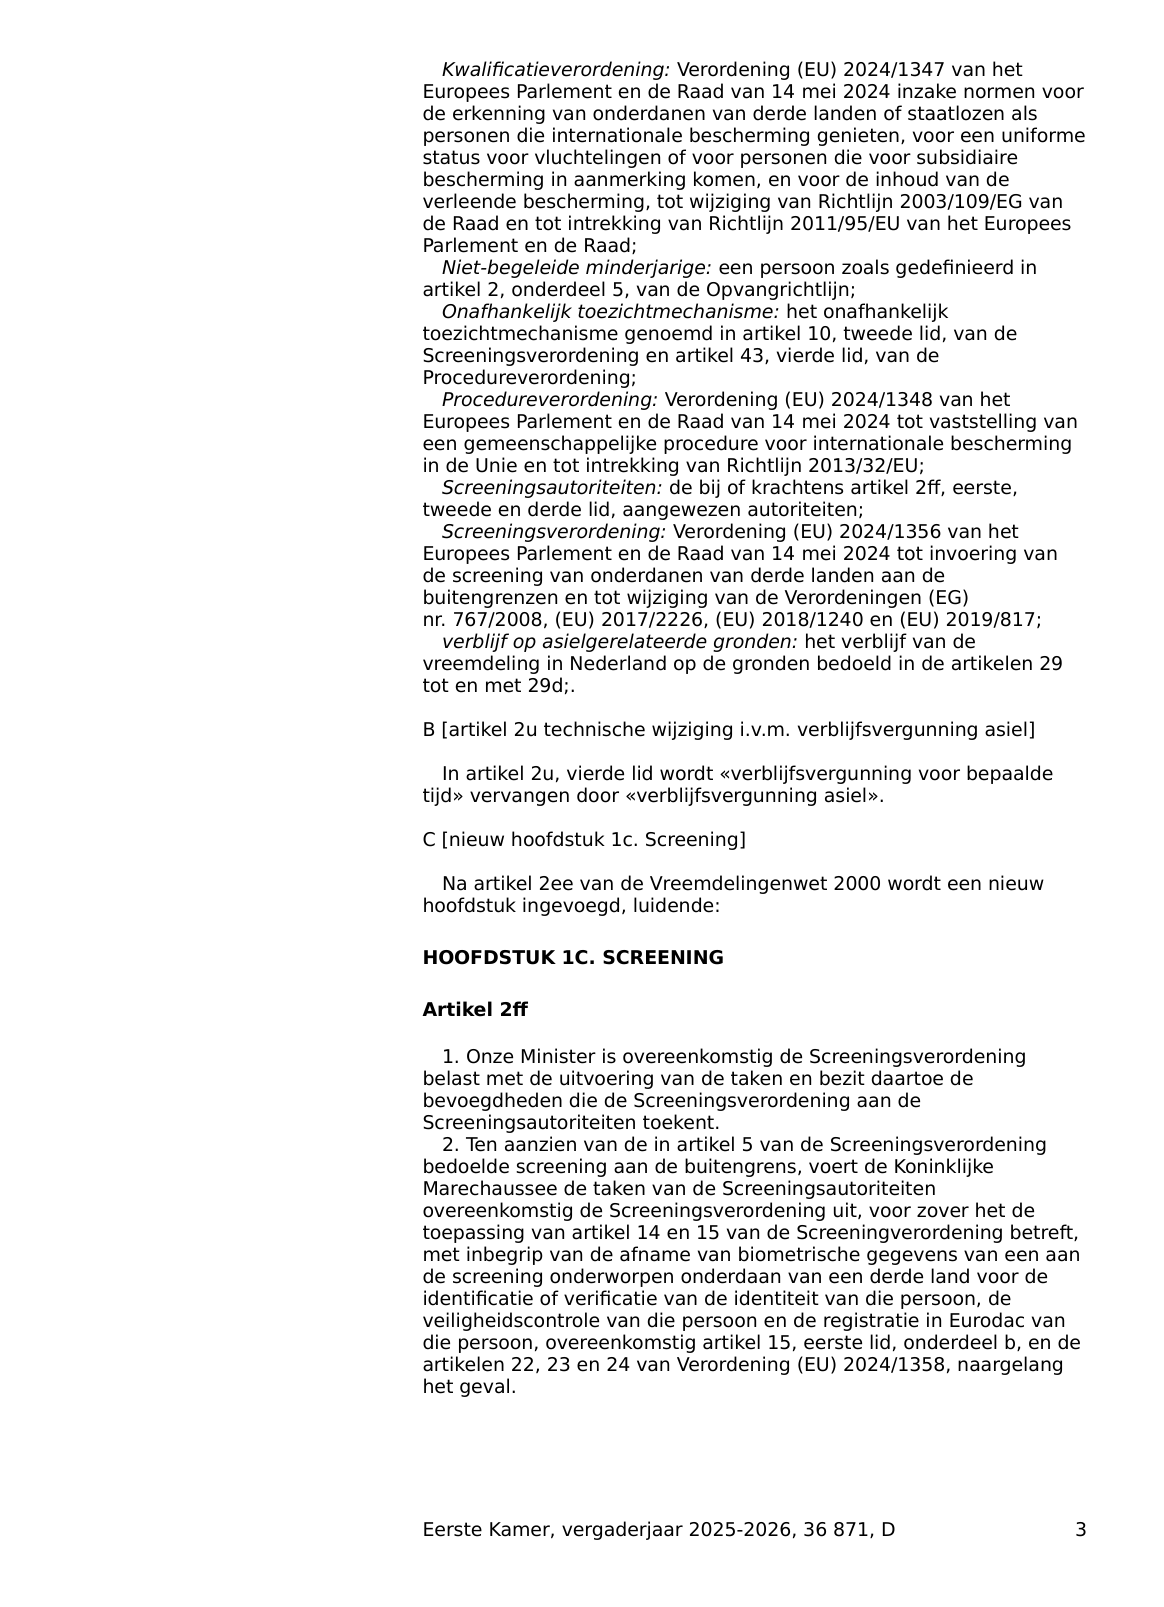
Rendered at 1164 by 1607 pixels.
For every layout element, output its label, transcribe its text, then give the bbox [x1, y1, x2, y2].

text Onafhankelijk toezichtmechanisme: het onafhankelijk toezichtmechanisme genoemd in artikel 10, tweede lid, van de Screeningsverordening en artikel 43, vierde lid, van de Procedureverordening; [422, 301, 1087, 389]
text B [artikel 2u technische wijziging i.v.m. verblijfsvergunning asiel] [422, 719, 1087, 741]
text Screeningsverordening: Verordening (EU) 2024/1356 van het Europees Parlement en de Raad van 14 mei 2024 tot invoering van de screening van onderdanen van derde landen aan de buitengrenzen en tot wijziging van de Verordeningen (EG) nr. 767/2008, (EU) 2017/2226, (EU) 2018/1240 en (EU) 2019/817; [422, 521, 1087, 631]
text Niet-begeleide minderjarige: een persoon zoals gedefinieerd in artikel 2, onderdeel 5, van de Opvangrichtlijn; [422, 257, 1087, 301]
text In artikel 2u, vierde lid wordt «verblijfsvergunning voor bepaalde tijd» vervangen door «verblijfsvergunning asiel». [422, 763, 1087, 807]
text Kwalificatieverordening: Verordening (EU) 2024/1347 van het Europees Parlement en de Raad van 14 mei 2024 inzake normen voor de erkenning van onderdanen van derde landen of staatlozen als personen die internationale bescherming genieten, voor een uniforme status voor vluchtelingen of voor personen die voor subsidiaire bescherming in aanmerking komen, en voor de inhoud van de verleende bescherming, tot wijziging van Richtlijn 2003/109/EG van de Raad en tot intrekking van Richtlijn 2011/95/EU van het Europees Parlement en de Raad; [422, 59, 1087, 257]
text Na artikel 2ee van de Vreemdelingenwet 2000 wordt een nieuw hoofdstuk ingevoegd, luidende: [422, 873, 1087, 917]
subtitle HOOFDSTUK 1C. SCREENING [422, 947, 1087, 969]
text 1. Onze Minister is overeenkomstig de Screeningsverordening belast met de uitvoering van de taken en bezit daartoe de bevoegdheden die de Screeningsverordening aan de Screeningsautoriteiten toekent. [422, 1046, 1087, 1134]
text Procedureverordening: Verordening (EU) 2024/1348 van het Europees Parlement en de Raad van 14 mei 2024 tot vaststelling van een gemeenschappelijke procedure voor internationale bescherming in de Unie en tot intrekking van Richtlijn 2013/32/EU; [422, 389, 1087, 477]
text verblijf op asielgerelateerde gronden: het verblijf van de vreemdeling in Nederland op de gronden bedoeld in de artikelen 29 tot en met 29d;. [422, 631, 1087, 696]
text C [nieuw hoofdstuk 1c. Screening] [422, 829, 1087, 851]
subtitle Artikel 2ff [422, 999, 1087, 1021]
text Screeningsautoriteiten: de bij of krachtens artikel 2ff, eerste, tweede en derde lid, aangewezen autoriteiten; [422, 477, 1087, 521]
text 2. Ten aanzien van de in artikel 5 van de Screeningsverordening bedoelde screening aan de buitengrens, voert de Koninklijke Marechaussee de taken van de Screeningsautoriteiten overeenkomstig de Screeningsverordening uit, voor zover het de toepassing van artikel 14 en 15 van de Screeningverordening betreft, met inbegrip van de afname van biometrische gegevens van een aan de screening onderworpen onderdaan van een derde land voor de identificatie of verificatie van de identiteit van die persoon, de veiligheidscontrole van die persoon en de registratie in Eurodac van die persoon, overeenkomstig artikel 15, eerste lid, onderdeel b, en de artikelen 22, 23 en 24 van Verordening (EU) 2024/1358, naargelang het geval. [422, 1134, 1087, 1398]
